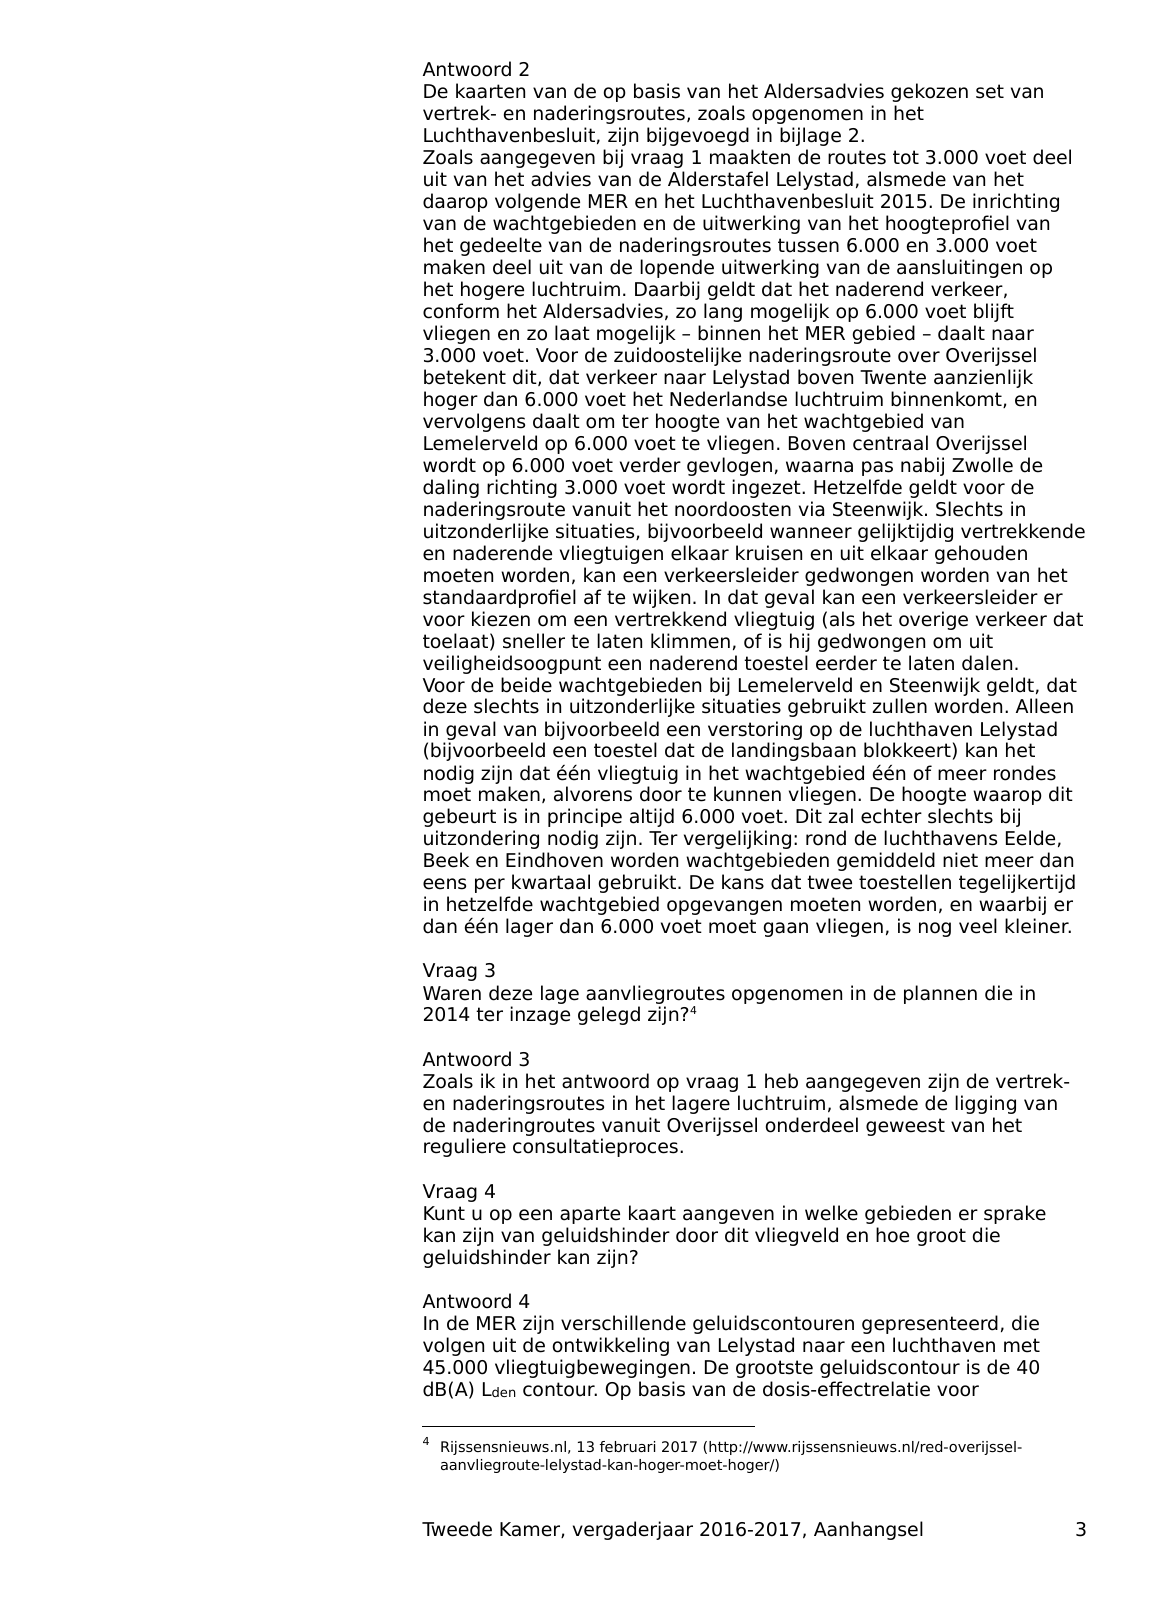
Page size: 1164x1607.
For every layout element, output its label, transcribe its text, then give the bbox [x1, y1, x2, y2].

text Waren deze lage aanvliegroutes opgenomen in de plannen die in 2014 ter inzage gelegd zijn? [422, 982, 1087, 1026]
text Zoals aangegeven bij vraag 1 maakten de routes tot 3.000 voet deel uit van het advies van de Alderstafel Lelystad, alsmede van het daarop volgende MER en het Luchthavenbesluit 2015. De inrichting van de wachtgebieden en de uitwerking van het hoogteprofiel van het gedeelte van de naderingsroutes tussen 6.000 en 3.000 voet maken deel uit van de lopende uitwerking van de aansluitingen op het hogere luchtruim. Daarbij geldt dat het naderend verkeer, conform het Aldersadvies, zo lang mogelijk op 6.000 voet blijft vliegen en zo laat mogelijk – binnen het MER gebied – daalt naar 3.000 voet. Voor de zuidoostelijke naderingsroute over Overijssel betekent dit, dat verkeer naar Lelystad boven Twente aanzienlijk hoger dan 6.000 voet het Nederlandse luchtruim binnenkomt, en vervolgens daalt om ter hoogte van het wachtgebied van Lemelerveld op 6.000 voet te vliegen. Boven centraal Overijssel wordt op 6.000 voet verder gevlogen, waarna pas nabij Zwolle de daling richting 3.000 voet wordt ingezet. Hetzelfde geldt voor de naderingsroute vanuit het noordoosten via Steenwijk. Slechts in uitzonderlijke situaties, bijvoorbeeld wanneer gelijktijdig vertrekkende en naderende vliegtuigen elkaar kruisen en uit elkaar gehouden moeten worden, kan een verkeersleider gedwongen worden van het standaardprofiel af te wijken. In dat geval kan een verkeersleider er voor kiezen om een vertrekkend vliegtuig (als het overige verkeer dat toelaat) sneller te laten klimmen, of is hij gedwongen om uit veiligheidsoogpunt een naderend toestel eerder te laten dalen. [422, 147, 1087, 674]
text De kaarten van de op basis van het Aldersadvies gekozen set van vertrek- en naderingsroutes, zoals opgenomen in het Luchthavenbesluit, zijn bijgevoegd in bijlage 2. [422, 81, 1087, 147]
text Vraag 3 [422, 960, 1087, 982]
text In de MER zijn verschillende geluidscontouren gepresenteerd, die volgen uit de ontwikkeling van Lelystad naar een luchthaven met 45.000 vliegtuigbewegingen. De grootste geluidscontour is de 40 dB(A) Lden contour. Op basis van de dosis-effectrelatie voor [422, 1313, 1087, 1401]
text Rijssensnieuws.nl, 13 februari 2017 (http://www.rijssensnieuws.nl/red-overijssel-aanvliegroute-lelystad-kan-hoger-moet-hoger/) [422, 1435, 1087, 1474]
text Kunt u op een aparte kaart aangeven in welke gebieden er sprake kan zijn van geluidshinder door dit vliegveld en hoe groot die geluidshinder kan zijn? [422, 1203, 1087, 1268]
text Voor de beide wachtgebieden bij Lemelerveld en Steenwijk geldt, dat deze slechts in uitzonderlijke situaties gebruikt zullen worden. Alleen in geval van bijvoorbeeld een verstoring op de luchthaven Lelystad (bijvoorbeeld een toestel dat de landingsbaan blokkeert) kan het nodig zijn dat één vliegtuig in het wachtgebied één of meer rondes moet maken, alvorens door te kunnen vliegen. De hoogte waarop dit gebeurt is in principe altijd 6.000 voet. Dit zal echter slechts bij uitzondering nodig zijn. Ter vergelijking: rond de luchthavens Eelde, Beek en Eindhoven worden wachtgebieden gemiddeld niet meer dan eens per kwartaal gebruikt. De kans dat twee toestellen tegelijkertijd in hetzelfde wachtgebied opgevangen moeten worden, en waarbij er dan één lager dan 6.000 voet moet gaan vliegen, is nog veel kleiner. [422, 674, 1087, 938]
text Antwoord 2 [422, 59, 1087, 81]
text Vraag 4 [422, 1181, 1087, 1203]
text Zoals ik in het antwoord op vraag 1 heb aangegeven zijn de vertrek- en naderingsroutes in het lagere luchtruim, alsmede de ligging van de naderingroutes vanuit Overijssel onderdeel geweest van het reguliere consultatieproces. [422, 1071, 1087, 1158]
text Antwoord 3 [422, 1048, 1087, 1071]
text Antwoord 4 [422, 1291, 1087, 1313]
